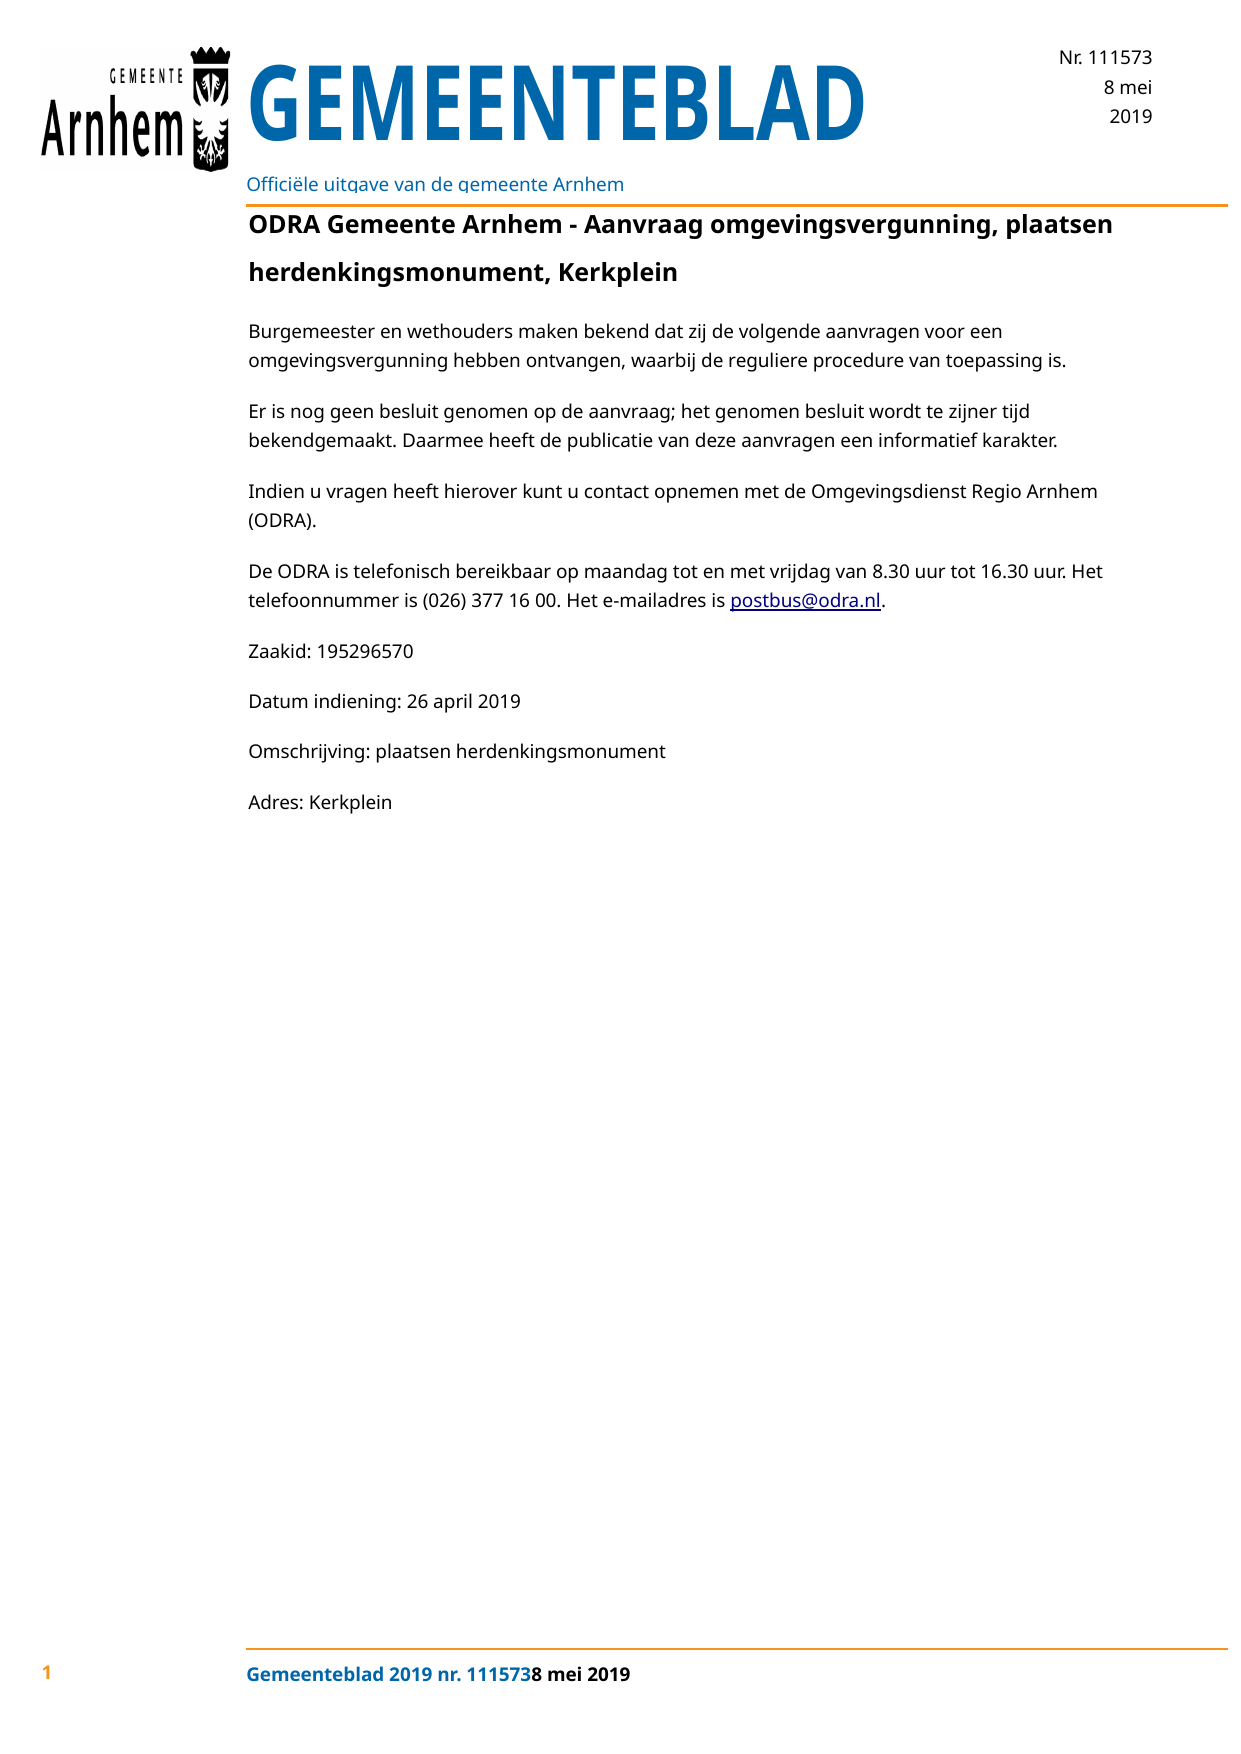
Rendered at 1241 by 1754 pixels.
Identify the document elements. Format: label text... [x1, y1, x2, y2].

text Zaakid: 195296570 [248, 638, 1152, 664]
text Adres: Kerkplein [248, 789, 1152, 815]
text Indien u vragen heeft hierover kunt u contact opnemen met de Omgevingsdienst Regio Arnhem (ODRA). [248, 478, 1152, 533]
text ODRA Gemeente Arnhem - Aanvraag omgevingsvergunning, plaatsen herdenkingsmonument, Kerkplein [248, 207, 1152, 288]
picture [41, 47, 231, 172]
text Er is nog geen besluit genomen op de aanvraag; het genomen besluit wordt te zijner tijd bekendgemaakt. Daarmee heeft de publicatie van deze aanvragen een informatief karakter. [248, 398, 1152, 453]
text Burgemeester en wethouders maken bekend dat zij de volgende aanvragen voor een omgevingsvergunning hebben ontvangen, waarbij de reguliere procedure van toepassing is. [248, 318, 1152, 373]
text De ODRA is telefonisch bereikbaar op maandag tot en met vrijdag van 8.30 uur tot 16.30 uur. Het telefoonnummer is (026) 377 16 00. Het e-mailadres is postbus@odra.nl. [248, 558, 1152, 613]
text Omschrijving: plaatsen herdenkingsmonument [248, 739, 1152, 764]
text Datum indiening: 26 april 2019 [248, 688, 1152, 714]
